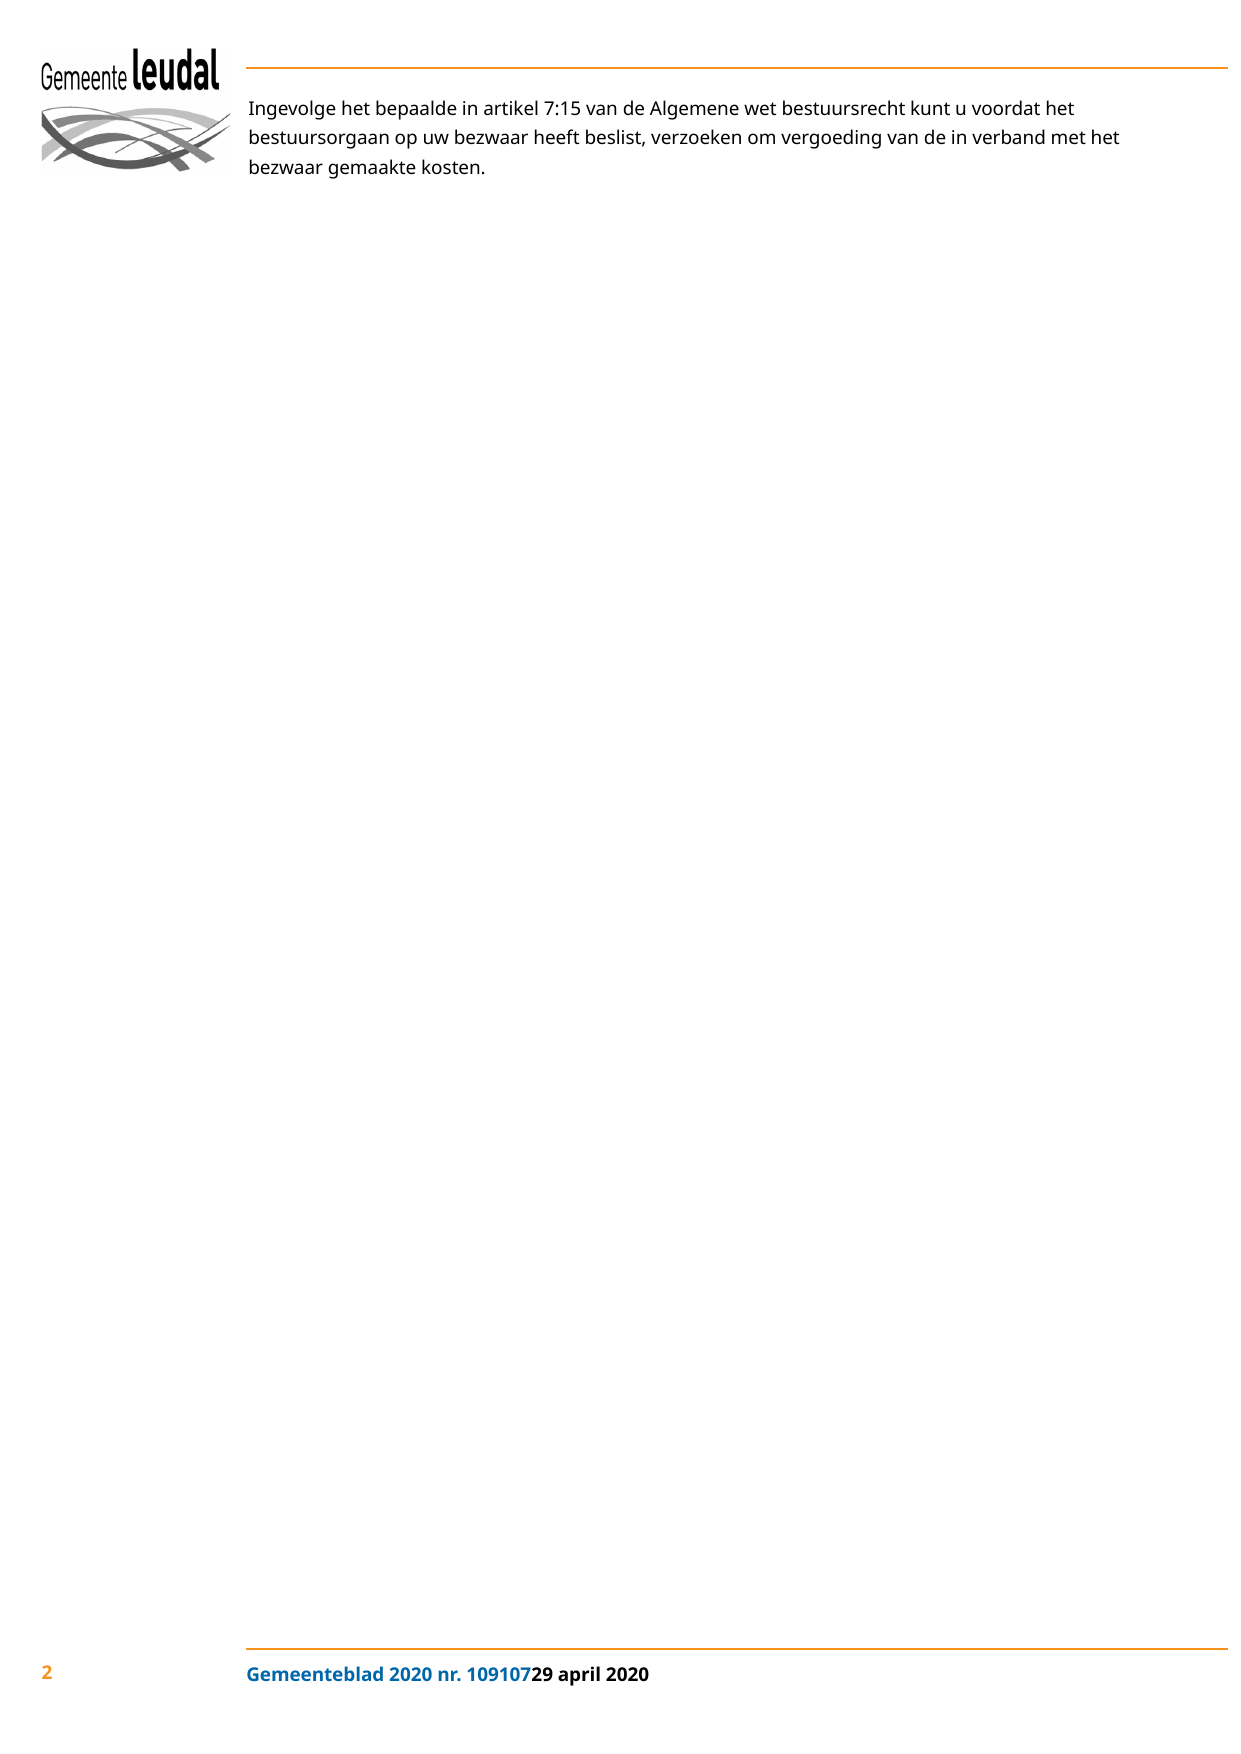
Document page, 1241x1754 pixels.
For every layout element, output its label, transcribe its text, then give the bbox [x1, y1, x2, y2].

text Ingevolge het bepaalde in artikel 7:15 van de Algemene wet bestuursrecht kunt u voordat het bestuursorgaan op uw bezwaar heeft beslist, verzoeken om vergoeding van de in verband met het bezwaar gemaakte kosten. [248, 95, 1152, 180]
picture [41, 47, 231, 172]
